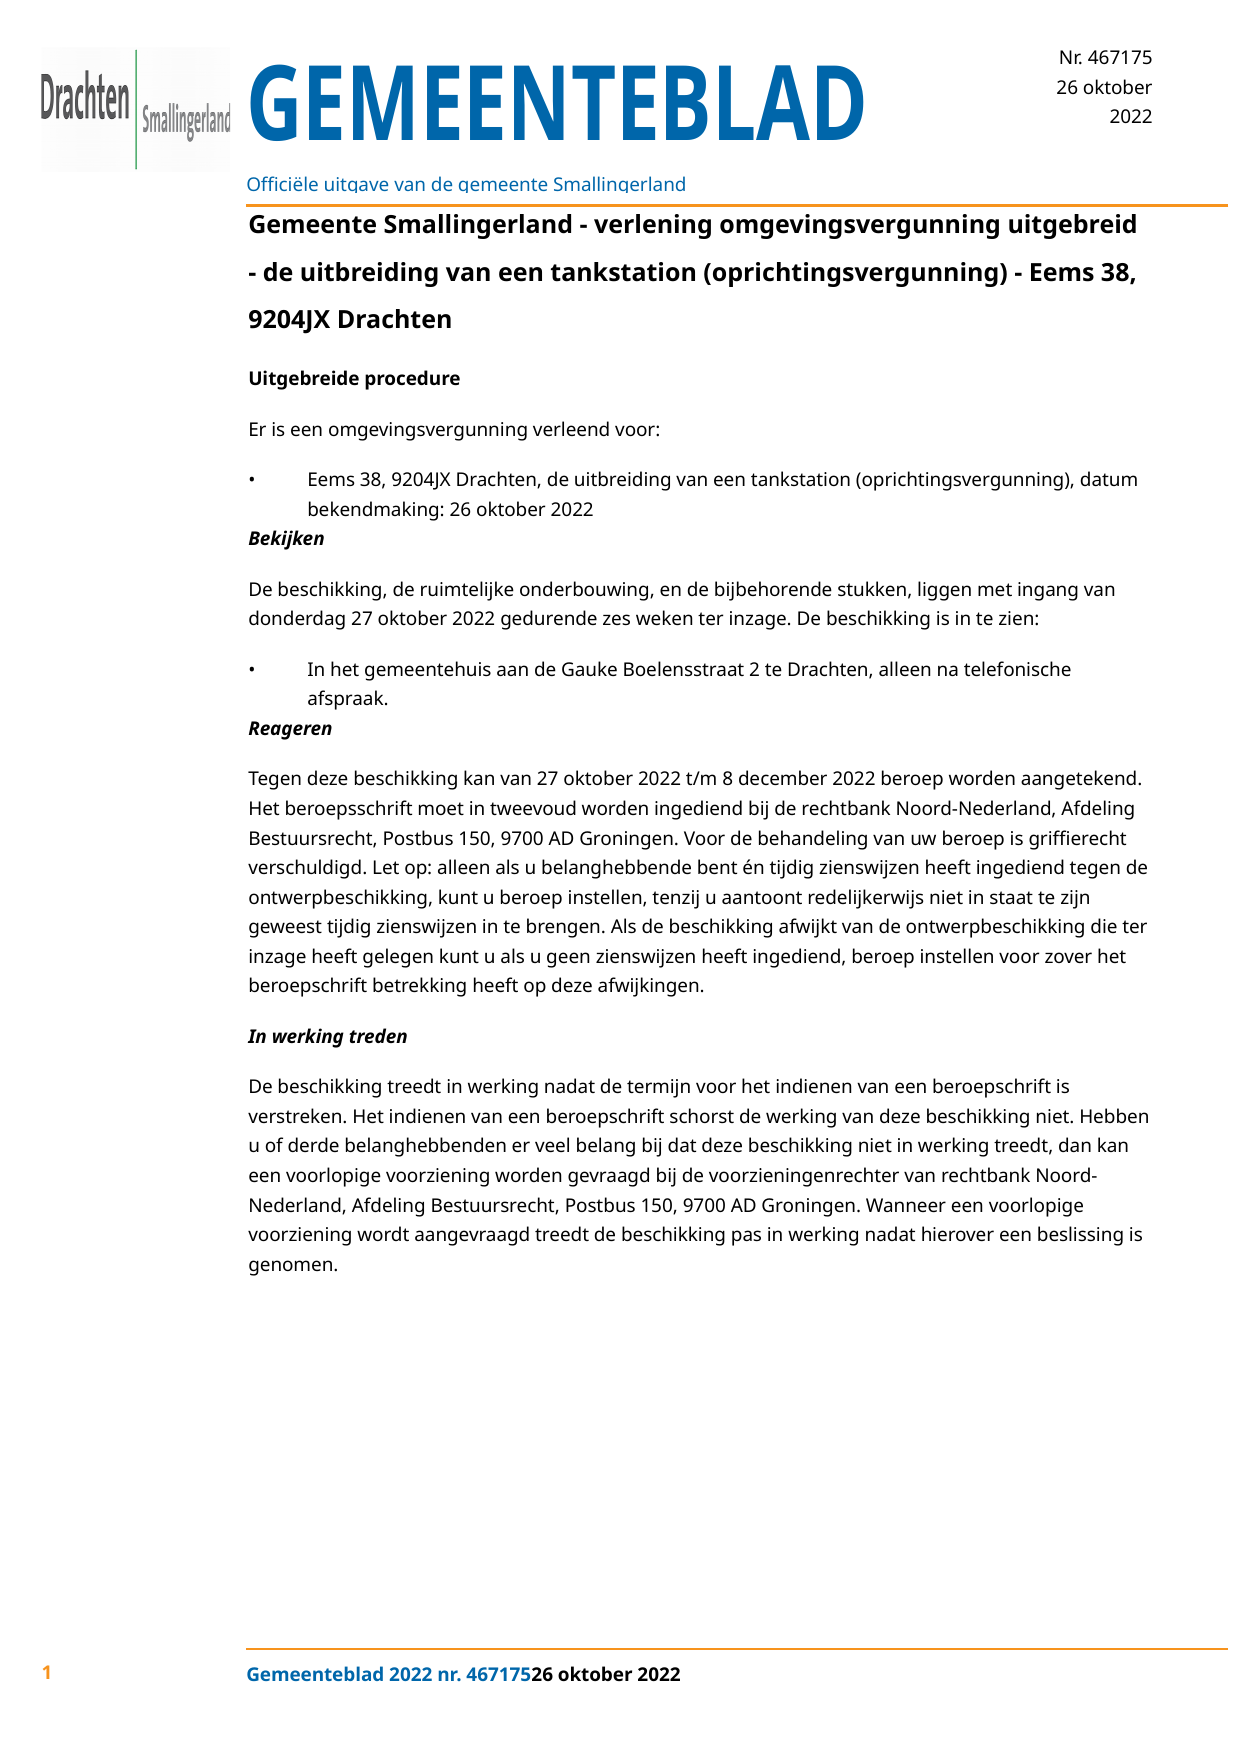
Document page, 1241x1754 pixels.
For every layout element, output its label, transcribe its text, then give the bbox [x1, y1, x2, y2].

text In werking treden [248, 1023, 1152, 1049]
text Gemeente Smallingerland - verlening omgevingsvergunning uitgebreid - de uitbreiding van een tankstation (oprichtingsvergunning) - Eems 38, 9204JX Drachten [248, 207, 1152, 336]
text De beschikking treedt in werking nadat de termijn voor het indienen van een beroepschrift is verstreken. Het indienen van een beroepschrift schorst de werking van deze beschikking niet. Hebben u of derde belanghebbenden er veel belang bij dat deze beschikking niet in werking treedt, dan kan een voorlopige voorziening worden gevraagd bij de voorzieningenrechter van rechtbank Noord-Nederland, Afdeling Bestuursrecht, Postbus 150, 9700 AD Groningen. Wanneer een voorlopige voorziening wordt aangevraagd treedt de beschikking pas in werking nadat hierover een beslissing is genomen. [248, 1073, 1152, 1277]
list Eems 38, 9204JX Drachten, de uitbreiding van een tankstation (oprichtingsvergunning), datum bekendmaking: 26 oktober 2022 [248, 466, 1152, 522]
text De beschikking, de ruimtelijke onderbouwing, en de bijbehorende stukken, liggen met ingang van donderdag 27 oktober 2022 gedurende zes weken ter inzage. De beschikking is in te zien: [248, 576, 1152, 631]
text Bekijken [248, 526, 1152, 551]
list In het gemeentehuis aan de Gauke Boelensstraat 2 te Drachten, alleen na telefonische afspraak. [248, 656, 1152, 711]
text Uitgebreide procedure [248, 366, 1152, 391]
picture [41, 47, 231, 172]
text Tegen deze beschikking kan van 27 oktober 2022 t/m 8 december 2022 beroep worden aangetekend. Het beroepsschrift moet in tweevoud worden ingediend bij de rechtbank Noord-Nederland, Afdeling Bestuursrecht, Postbus 150, 9700 AD Groningen. Voor de behandeling van uw beroep is griffierecht verschuldigd. Let op: alleen als u belanghebbende bent én tijdig zienswijzen heeft ingediend tegen de ontwerpbeschikking, kunt u beroep instellen, tenzij u aantoont redelijkerwijs niet in staat te zijn geweest tijdig zienswijzen in te brengen. Als de beschikking afwijkt van de ontwerpbeschikking die ter inzage heeft gelegen kunt u als u geen zienswijzen heeft ingediend, beroep instellen voor zover het beroepschrift betrekking heeft op deze afwijkingen. [248, 766, 1152, 998]
text Er is een omgevingsvergunning verleend voor: [248, 416, 1152, 442]
text Reageren [248, 715, 1152, 741]
